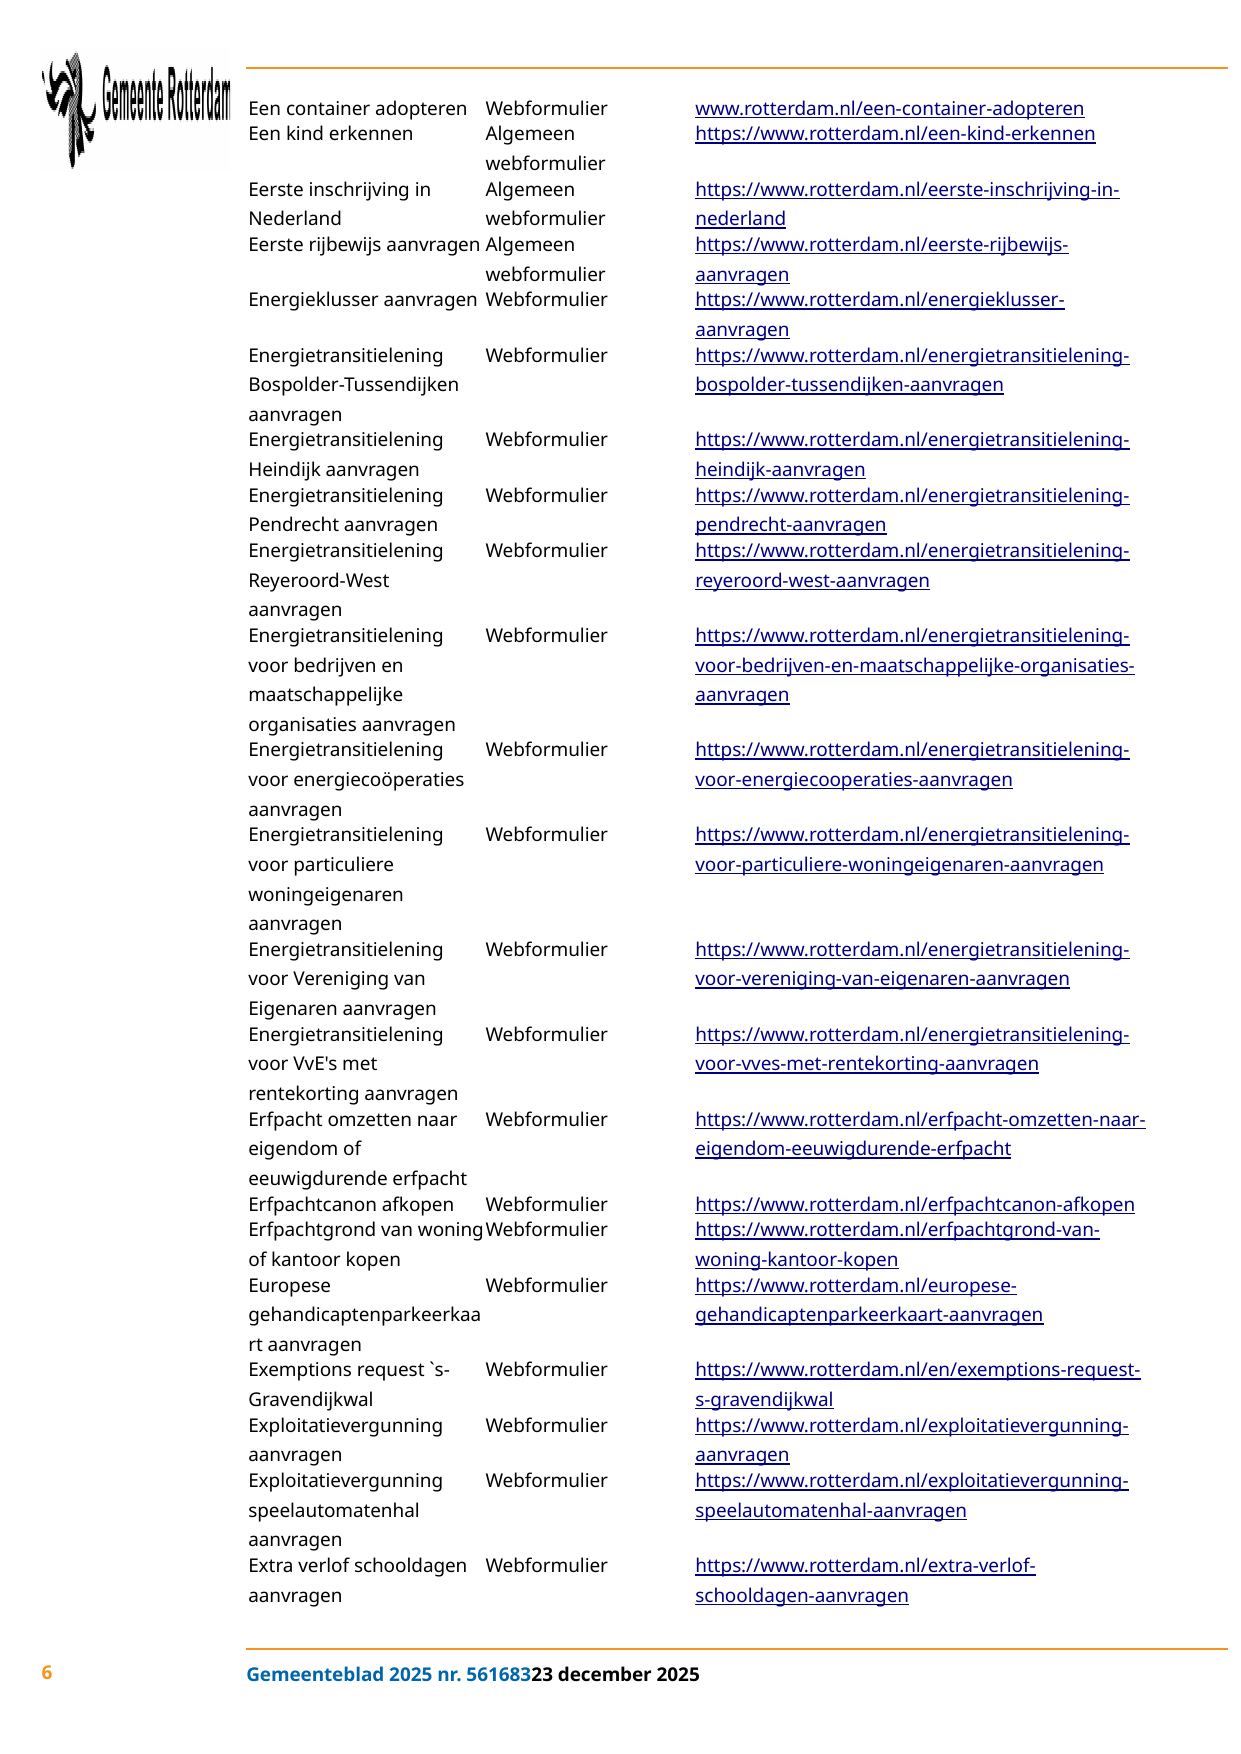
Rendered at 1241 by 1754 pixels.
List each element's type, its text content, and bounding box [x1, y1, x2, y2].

table_cell Webformulier [485, 1467, 695, 1552]
table_cell https://www.rotterdam.nl/europese-gehandicaptenparkeerkaart-aanvragen [695, 1272, 1152, 1357]
table_cell https://www.rotterdam.nl/erfpacht-omzetten-naar-eigendom-eeuwigdurende-erfpacht [695, 1106, 1152, 1191]
table_cell https://www.rotterdam.nl/en/exemptions-request-s-gravendijkwal [695, 1357, 1152, 1412]
table_cell Exploitatievergunning aanvragen [248, 1412, 485, 1467]
table_cell Extra verlof schooldagen aanvragen [248, 1552, 485, 1607]
table_cell Webformulier [485, 537, 695, 622]
table_cell https://www.rotterdam.nl/exploitatievergunning-speelautomatenhal-aanvragen [695, 1467, 1152, 1552]
table_cell https://www.rotterdam.nl/energietransitielening-voor-particuliere-woningeigenaren-aanvragen [695, 822, 1152, 936]
table_cell Energietransitielening voor bedrijven en maatschappelijke organisaties aanvragen [248, 622, 485, 737]
table_cell Energietransitielening Bospolder-Tussendijken aanvragen [248, 342, 485, 427]
table_cell Energietransitielening voor energiecoöperaties aanvragen [248, 737, 485, 822]
table_cell https://www.rotterdam.nl/erfpachtgrond-van-woning-kantoor-kopen [695, 1216, 1152, 1272]
table_cell Europese gehandicaptenparkeerkaart aanvragen [248, 1272, 485, 1357]
table_cell Energieklusser aanvragen [248, 286, 485, 342]
table_cell Webformulier [485, 1106, 695, 1191]
table_cell Webformulier [485, 1552, 695, 1607]
table_cell https://www.rotterdam.nl/exploitatievergunning-aanvragen [695, 1412, 1152, 1467]
table_cell https://www.rotterdam.nl/extra-verlof-schooldagen-aanvragen [695, 1552, 1152, 1607]
table_cell Algemeen webformulier [485, 176, 695, 231]
table_cell https://www.rotterdam.nl/energietransitielening-reyeroord-west-aanvragen [695, 537, 1152, 622]
table_cell Algemeen webformulier [485, 121, 695, 176]
table_cell https://www.rotterdam.nl/eerste-inschrijving-in-nederland [695, 176, 1152, 231]
table_cell Energietransitielening voor Vereniging van Eigenaren aanvragen [248, 936, 485, 1021]
table_cell https://www.rotterdam.nl/energietransitielening-pendrecht-aanvragen [695, 482, 1152, 537]
table_cell Exploitatievergunning speelautomatenhal aanvragen [248, 1467, 485, 1552]
table_cell https://www.rotterdam.nl/erfpachtcanon-afkopen [695, 1191, 1152, 1216]
table_cell https://www.rotterdam.nl/energietransitielening-bospolder-tussendijken-aanvragen [695, 342, 1152, 427]
table_cell Een container adopteren [248, 95, 485, 121]
table_cell https://www.rotterdam.nl/energietransitielening-voor-bedrijven-en-maatschappelijke-organisaties-aanvragen [695, 622, 1152, 737]
table_cell Eerste inschrijving in Nederland [248, 176, 485, 231]
picture [41, 47, 231, 172]
table_cell https://www.rotterdam.nl/energietransitielening-voor-energiecooperaties-aanvragen [695, 737, 1152, 822]
table_cell https://www.rotterdam.nl/energieklusser-aanvragen [695, 286, 1152, 342]
table_cell Energietransitielening Pendrecht aanvragen [248, 482, 485, 537]
table_cell Webformulier [485, 936, 695, 1021]
table_cell Webformulier [485, 1216, 695, 1272]
table_cell Energietransitielening Reyeroord-West aanvragen [248, 537, 485, 622]
table_cell Webformulier [485, 342, 695, 427]
table_cell Exemptions request `s-Gravendijkwal [248, 1357, 485, 1412]
table_cell https://www.rotterdam.nl/energietransitielening-voor-vves-met-rentekorting-aanvragen [695, 1021, 1152, 1106]
table_cell Erfpacht omzetten naar eigendom of eeuwigdurende erfpacht [248, 1106, 485, 1191]
table_cell Webformulier [485, 427, 695, 482]
table_cell https://www.rotterdam.nl/een-kind-erkennen [695, 121, 1152, 176]
table_cell Webformulier [485, 622, 695, 737]
table_cell https://www.rotterdam.nl/energietransitielening-heindijk-aanvragen [695, 427, 1152, 482]
table_cell Webformulier [485, 1412, 695, 1467]
table_cell Webformulier [485, 482, 695, 537]
table_cell https://www.rotterdam.nl/eerste-rijbewijs-aanvragen [695, 231, 1152, 286]
table_cell Eerste rijbewijs aanvragen [248, 231, 485, 286]
table_cell Energietransitielening voor particuliere woningeigenaren aanvragen [248, 822, 485, 936]
table_cell Energietransitielening Heindijk aanvragen [248, 427, 485, 482]
table_cell Algemeen webformulier [485, 231, 695, 286]
table_cell Webformulier [485, 1191, 695, 1216]
table_cell Energietransitielening voor VvE's met rentekorting aanvragen [248, 1021, 485, 1106]
table_cell Webformulier [485, 737, 695, 822]
table_cell Erfpachtgrond van woning of kantoor kopen [248, 1216, 485, 1272]
table_cell Webformulier [485, 1021, 695, 1106]
table_cell Webformulier [485, 1272, 695, 1357]
table_cell Webformulier [485, 95, 695, 121]
table_cell Erfpachtcanon afkopen [248, 1191, 485, 1216]
table_cell Webformulier [485, 286, 695, 342]
table_cell Webformulier [485, 822, 695, 936]
table_cell Webformulier [485, 1357, 695, 1412]
table_cell www.rotterdam.nl/een-container-adopteren [695, 95, 1152, 121]
table_cell Een kind erkennen [248, 121, 485, 176]
table_cell https://www.rotterdam.nl/energietransitielening-voor-vereniging-van-eigenaren-aanvragen [695, 936, 1152, 1021]
